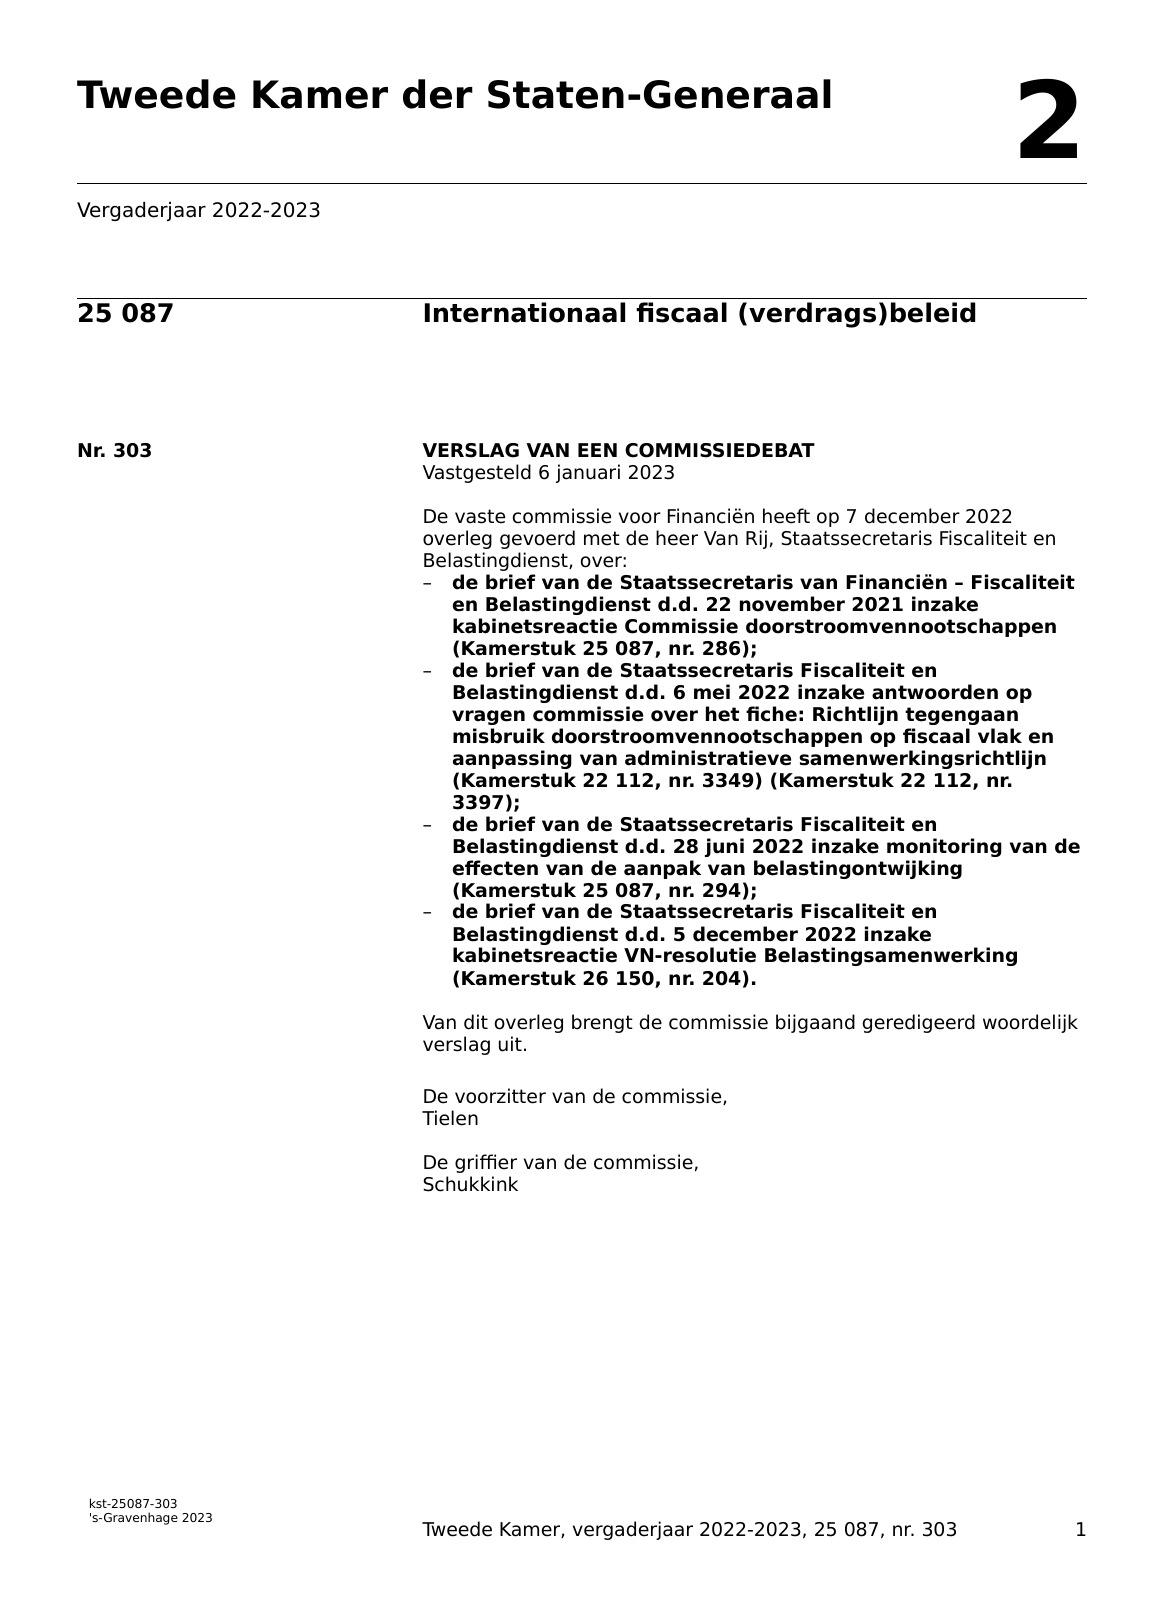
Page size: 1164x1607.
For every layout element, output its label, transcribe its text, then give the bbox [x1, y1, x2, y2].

text De griffier van de commissie, Schukkink [422, 1152, 1087, 1196]
text kst-25087-303 [88, 1497, 323, 1511]
text – de brief van de Staatssecretaris Fiscaliteit en Belastingdienst d.d. 28 juni 2022 inzake monitoring van de effecten van de aanpak van belastingontwijking (Kamerstuk 25 087, nr. 294); [422, 813, 1087, 901]
text 's-Gravenhage 2023 [88, 1511, 323, 1525]
text – de brief van de Staatssecretaris van Financiën – Fiscaliteit en Belastingdienst d.d. 22 november 2021 inzake kabinetsreactie Commissie doorstroomvennootschappen (Kamerstuk 25 087, nr. 286); [422, 572, 1087, 660]
table_header 2 [886, 59, 1087, 183]
text – de brief van de Staatssecretaris Fiscaliteit en Belastingdienst d.d. 5 december 2022 inzake kabinetsreactie VN-resolutie Belastingsamenwerking (Kamerstuk 26 150, nr. 204). [422, 901, 1087, 989]
subtitle Nr. 303 VERSLAG VAN EEN COMMISSIEDEBAT [77, 440, 1087, 462]
text – de brief van de Staatssecretaris Fiscaliteit en Belastingdienst d.d. 6 mei 2022 inzake antwoorden op vragen commissie over het fiche: Richtlijn tegengaan misbruik doorstroomvennootschappen op fiscaal vlak en aanpassing van administratieve samenwerkingsrichtlijn (Kamerstuk 22 112, nr. 3349) (Kamerstuk 22 112, nr. 3397); [422, 660, 1087, 813]
text Van dit overleg brengt de commissie bijgaand geredigeerd woordelijk verslag uit. [422, 1012, 1087, 1056]
text Vastgesteld 6 januari 2023 [422, 462, 1087, 484]
text De vaste commissie voor Financiën heeft op 7 december 2022 overleg gevoerd met de heer Van Rij, Staatssecretaris Fiscaliteit en Belastingdienst, over: [422, 506, 1087, 572]
subtitle 25 087 Internationaal fiscaal (verdrags)beleid [77, 299, 1087, 329]
table_header Tweede Kamer der Staten-Generaal [77, 59, 886, 183]
text De voorzitter van de commissie, Tielen [422, 1086, 1087, 1129]
table_cell Vergaderjaar 2022-2023 [77, 184, 1087, 298]
